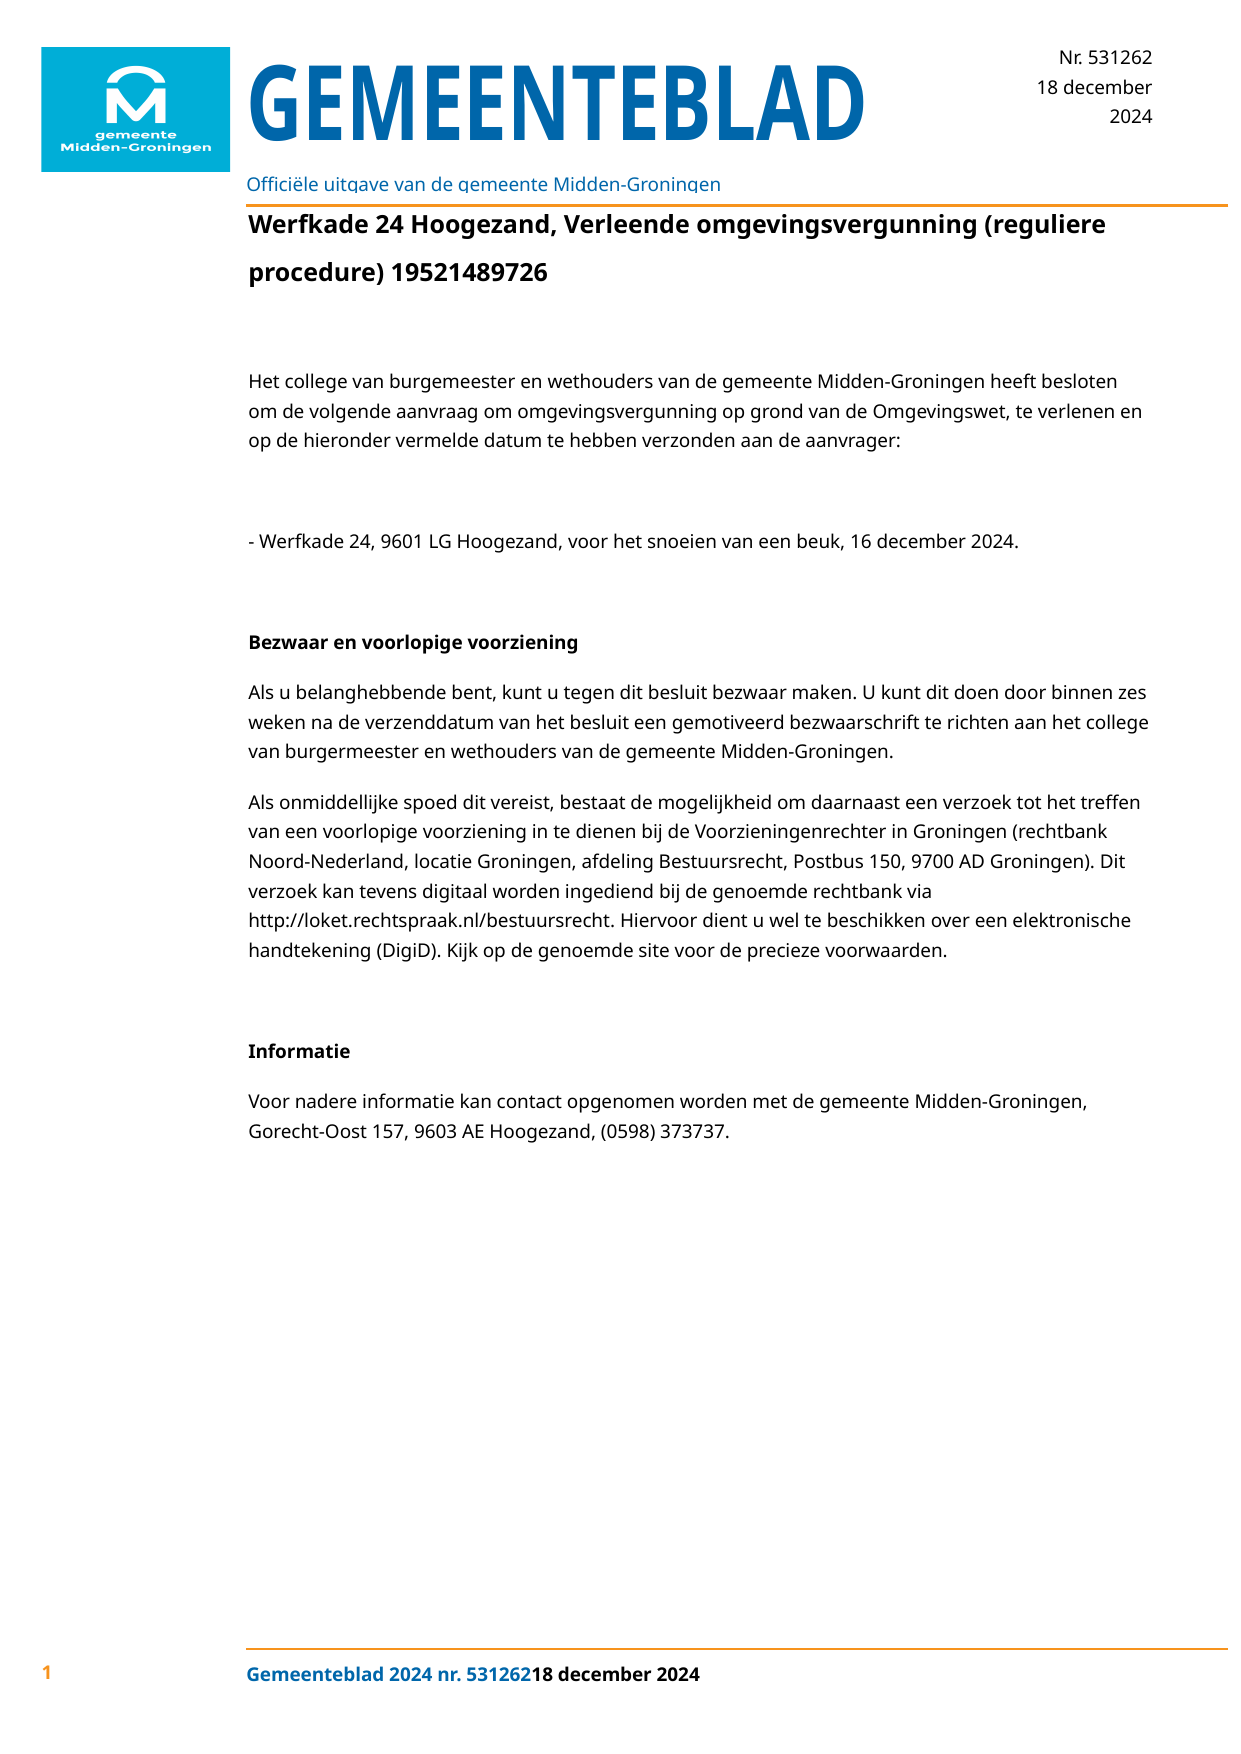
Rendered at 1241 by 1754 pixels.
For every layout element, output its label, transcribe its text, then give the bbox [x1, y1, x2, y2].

text Bezwaar en voorlopige voorziening [248, 629, 1152, 655]
text Voor nadere informatie kan contact opgenomen worden met de gemeente Midden-Groningen, Gorecht-Oost 157, 9603 AE Hoogezand, (0598) 373737. [248, 1088, 1152, 1144]
picture [184, 146, 190, 153]
text Het college van burgemeester en wethouders van de gemeente Midden-Groningen heeft besloten om de volgende aanvraag om omgevingsvergunning op grond van de Omgevingswet, te verlenen en op de hieronder vermelde datum te hebben verzonden aan de aanvrager: [248, 368, 1152, 453]
text Informatie [248, 1038, 1152, 1064]
text Werfkade 24 Hoogezand, Verleende omgevingsvergunning (reguliere procedure) 19521489726 [248, 207, 1152, 288]
text - Werfkade 24, 9601 LG Hoogezand, voor het snoeien van een beuk, 16 december 2024. [248, 528, 1152, 554]
text Als u belanghebbende bent, kunt u tegen dit besluit bezwaar maken. U kunt dit doen door binnen zes weken na de verzenddatum van het besluit een gemotiveerd bezwaarschrift te richten aan het college van burgermeester en wethouders van de gemeente Midden-Groningen. [248, 679, 1152, 764]
text Als onmiddellijke spoed dit vereist, bestaat de mogelijkheid om daarnaast een verzoek tot het treffen van een voorlopige voorziening in te dienen bij de Voorzieningenrechter in Groningen (rechtbank Noord-Nederland, locatie Groningen, afdeling Bestuursrecht, Postbus 150, 9700 AD Groningen). Dit verzoek kan tevens digitaal worden ingediend bij de genoemde rechtbank via http://loket.rechtspraak.nl/bestuursrecht. Hiervoor dient u wel te beschikken over een elektronische handtekening (DigiD). Kijk op de genoemde site voor de precieze voorwaarden. [248, 789, 1152, 963]
picture [107, 89, 165, 122]
picture [108, 66, 164, 82]
